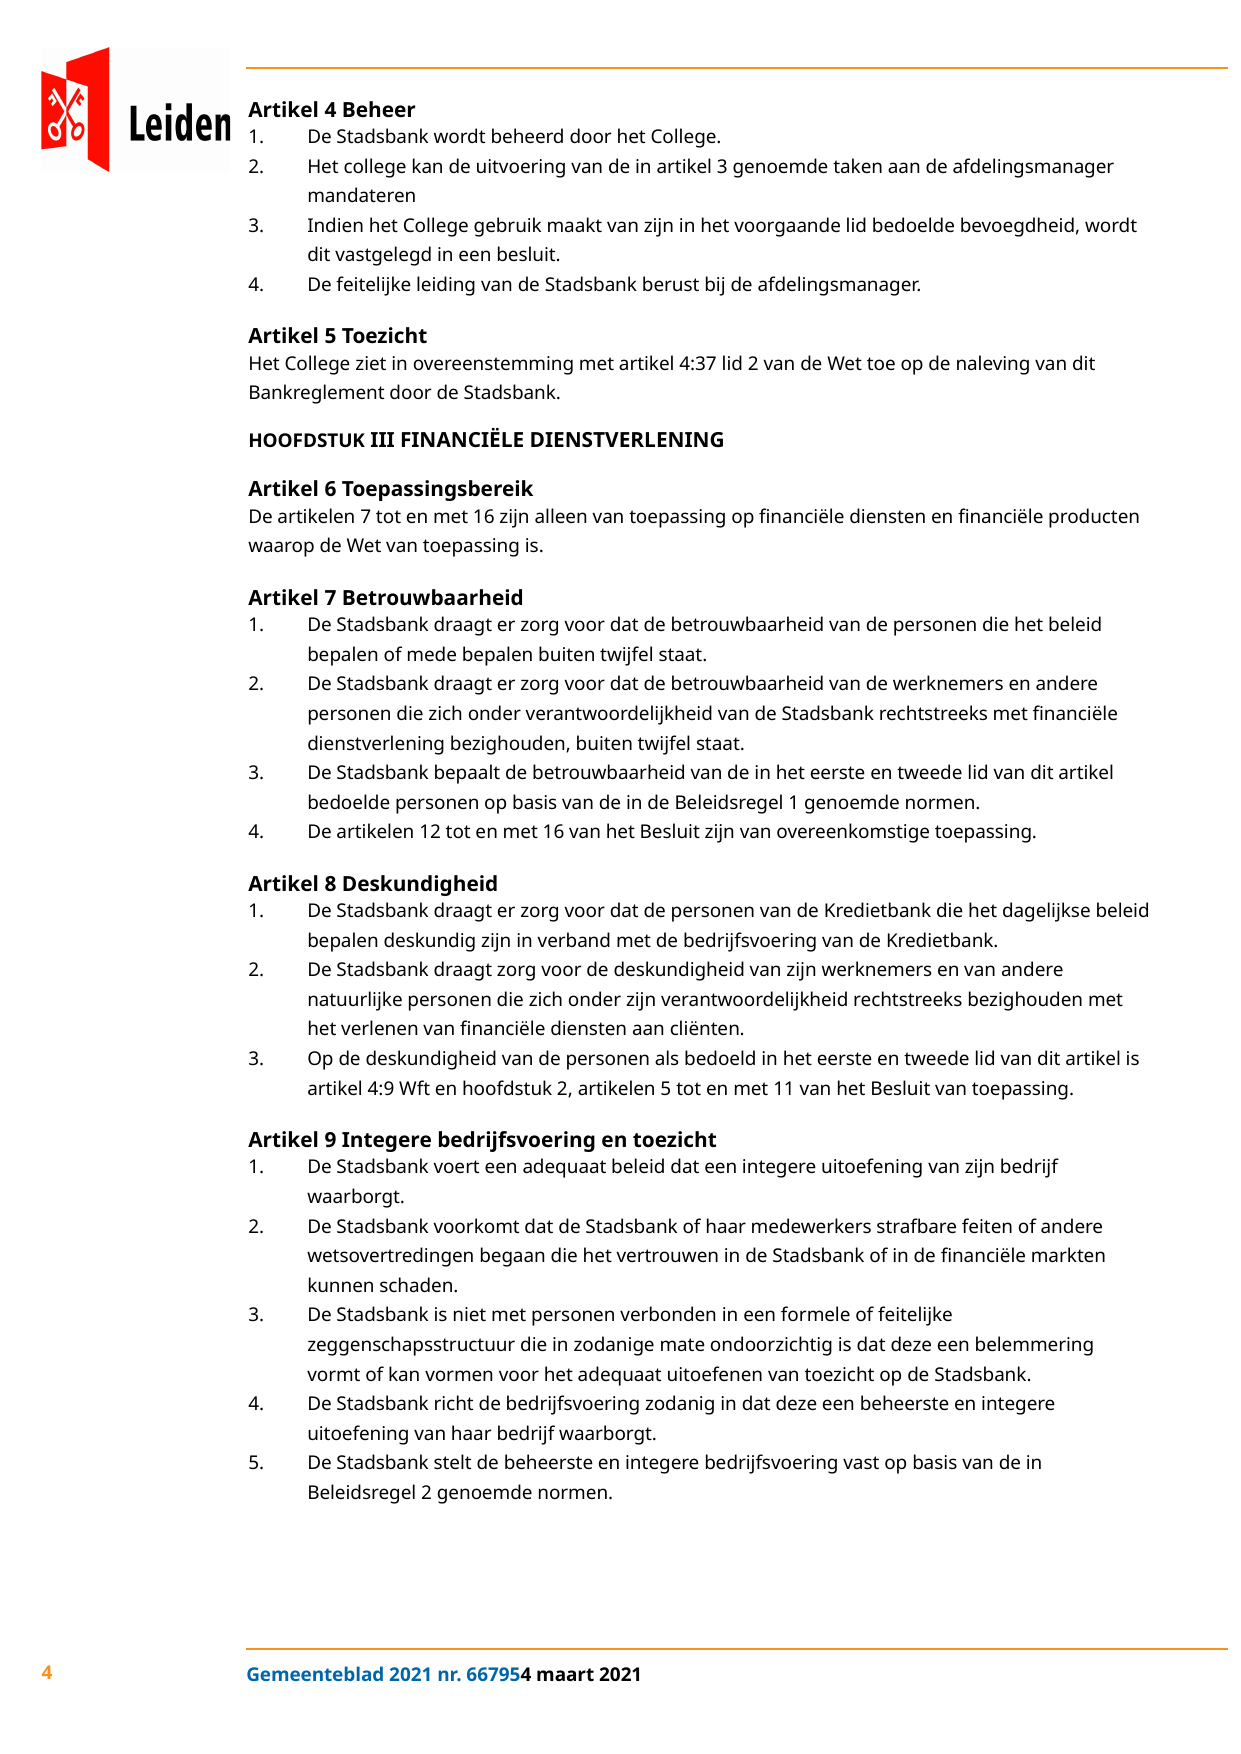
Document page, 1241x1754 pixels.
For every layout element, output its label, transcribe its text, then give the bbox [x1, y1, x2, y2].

list Op de deskundigheid van de personen als bedoeld in het eerste en tweede lid van dit artikel is artikel 4:9 Wft en hoofdstuk 2, artikelen 5 tot en met 11 van het Besluit van toepassing. [248, 1045, 1152, 1101]
list De Stadsbank draagt er zorg voor dat de personen van de Kredietbank die het dagelijkse beleid bepalen deskundig zijn in verband met de bedrijfsvoering van de Kredietbank. [248, 897, 1152, 953]
list De Stadsbank is niet met personen verbonden in een formele of feitelijke zeggenschapsstructuur die in zodanige mate ondoorzichtig is dat deze een belemmering vormt of kan vormen voor het adequaat uitoefenen van toezicht op de Stadsbank. [248, 1302, 1152, 1386]
text Artikel 6 Toepassingsbereik [248, 474, 1152, 503]
text Artikel 7 Betrouwbaarheid [248, 583, 1152, 611]
text Artikel 8 Deskundigheid [248, 869, 1152, 897]
text Het College ziet in overeenstemming met artikel 4:37 lid 2 van de Wet toe op de naleving van dit Bankreglement door de Stadsbank. [248, 350, 1152, 405]
list De feitelijke leiding van de Stadsbank berust bij de afdelingsmanager. [248, 271, 1152, 297]
text Artikel 5 Toezicht [248, 322, 1152, 350]
list Indien het College gebruik maakt van zijn in het voorgaande lid bedoelde bevoegdheid, wordt dit vastgelegd in een besluit. [248, 212, 1152, 267]
list De Stadsbank draagt er zorg voor dat de betrouwbaarheid van de werknemers en andere personen die zich onder verantwoordelijkheid van de Stadsbank rechtstreeks met financiële dienstverlening bezighouden, buiten twijfel staat. [248, 671, 1152, 755]
list De Stadsbank bepaalt de betrouwbaarheid van de in het eerste en tweede lid van dit artikel bedoelde personen op basis van de in de Beleidsregel 1 genoemde normen. [248, 759, 1152, 814]
picture [41, 47, 231, 172]
text HOOFDSTUK III FINANCIËLE DIENSTVERLENING [248, 425, 1152, 454]
list De Stadsbank wordt beheerd door het College. [248, 123, 1152, 149]
text De artikelen 7 tot en met 16 zijn alleen van toepassing op financiële diensten en financiële producten waarop de Wet van toepassing is. [248, 503, 1152, 558]
list De Stadsbank draagt zorg voor de deskundigheid van zijn werknemers en van andere natuurlijke personen die zich onder zijn verantwoordelijkheid rechtstreeks bezighouden met het verlenen van financiële diensten aan cliënten. [248, 956, 1152, 1041]
text Artikel 9 Integere bedrijfsvoering en toezicht [248, 1125, 1152, 1154]
list Het college kan de uitvoering van de in artikel 3 genoemde taken aan de afdelingsmanager mandateren [248, 153, 1152, 208]
list De Stadsbank stelt de beheerste en integere bedrijfsvoering vast op basis van de in Beleidsregel 2 genoemde normen. [248, 1449, 1152, 1505]
list De Stadsbank voorkomt dat de Stadsbank of haar medewerkers strafbare feiten of andere wetsovertredingen begaan die het vertrouwen in de Stadsbank of in de financiële markten kunnen schaden. [248, 1213, 1152, 1298]
list De artikelen 12 tot en met 16 van het Besluit zijn van overeenkomstige toepassing. [248, 818, 1152, 844]
list De Stadsbank draagt er zorg voor dat de betrouwbaarheid van de personen die het beleid bepalen of mede bepalen buiten twijfel staat. [248, 611, 1152, 667]
text Artikel 4 Beheer [248, 95, 1152, 123]
list De Stadsbank voert een adequaat beleid dat een integere uitoefening van zijn bedrijf waarborgt. [248, 1154, 1152, 1209]
list De Stadsbank richt de bedrijfsvoering zodanig in dat deze een beheerste en integere uitoefening van haar bedrijf waarborgt. [248, 1390, 1152, 1446]
